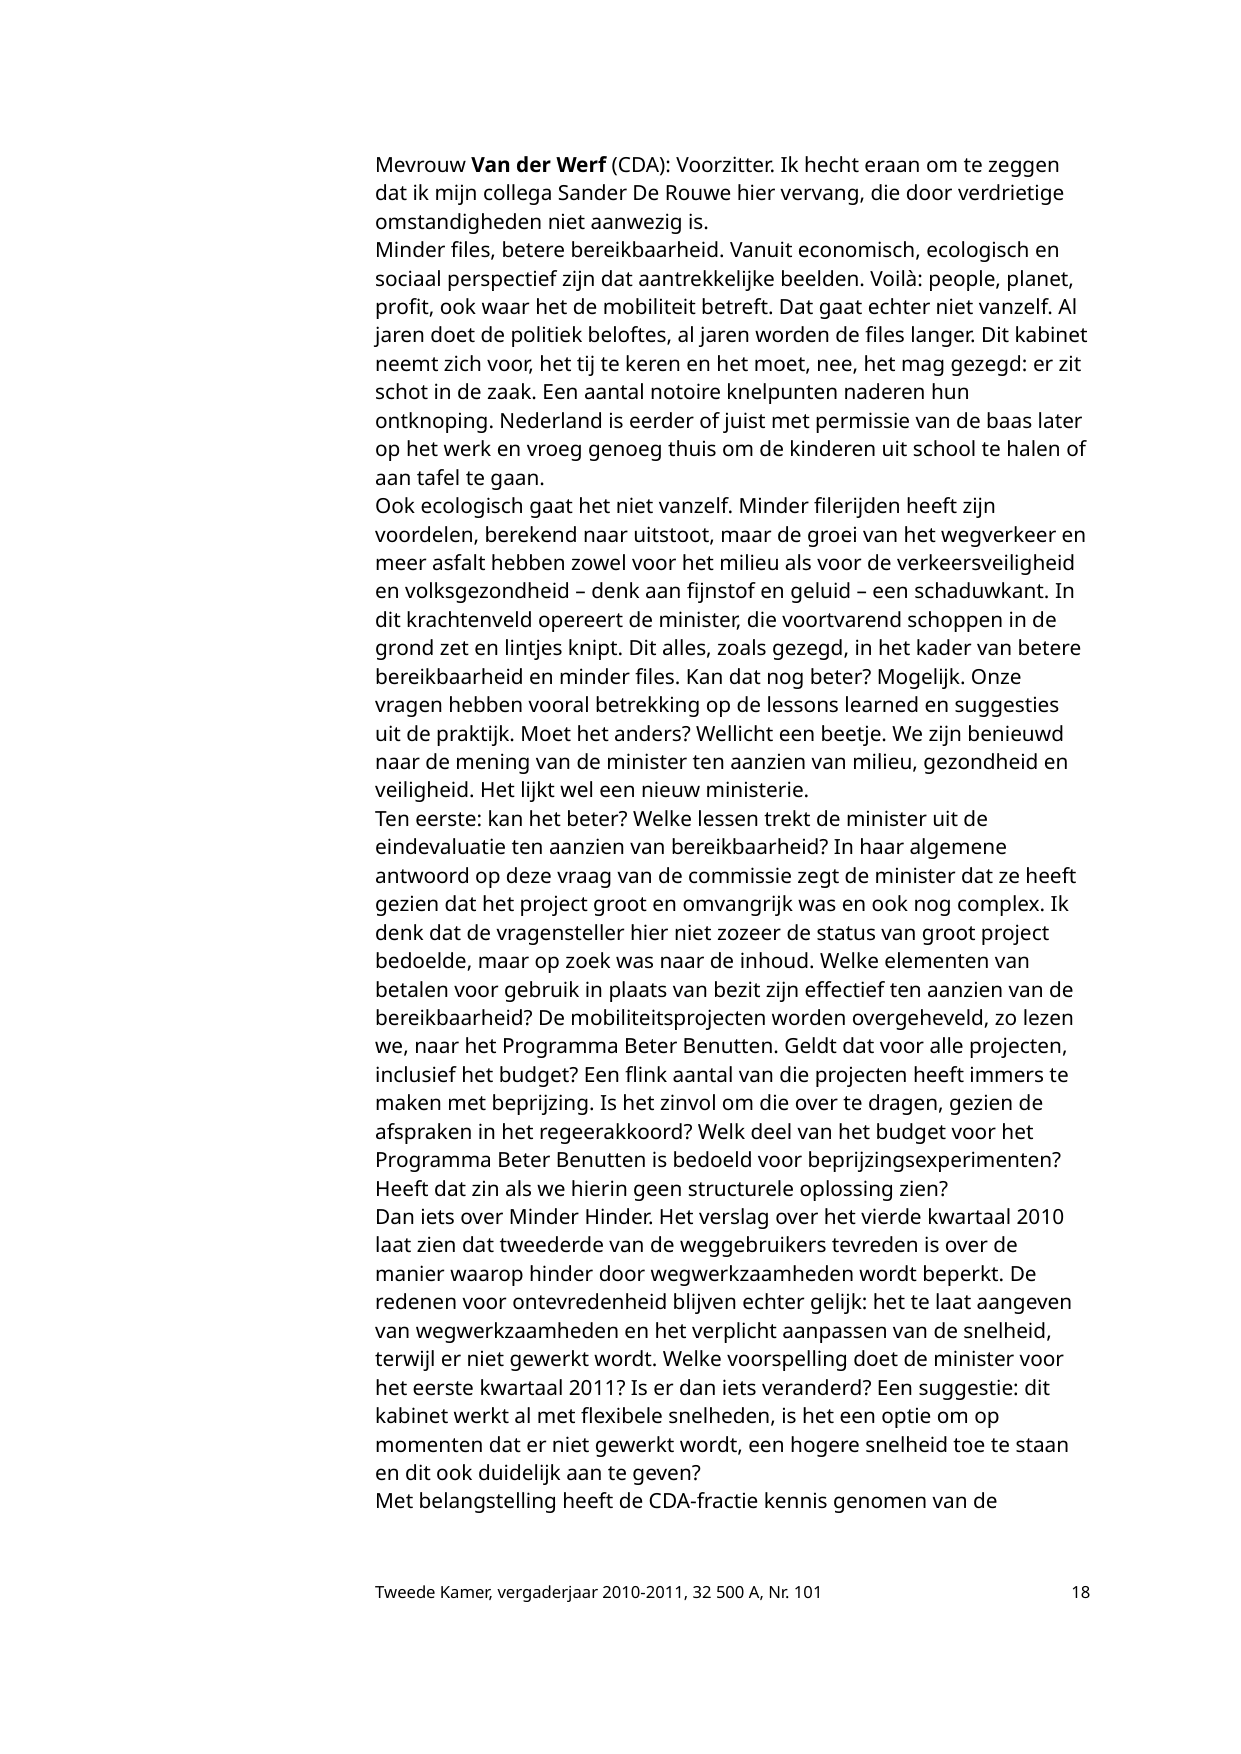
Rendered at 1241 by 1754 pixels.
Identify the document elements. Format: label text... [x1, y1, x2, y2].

text Ten eerste: kan het beter? Welke lessen trekt de minister uit de eindevaluatie ten aanzien van bereikbaarheid? In haar algemene antwoord op deze vraag van de commissie zegt de minister dat ze heeft gezien dat het project groot en omvangrijk was en ook nog complex. Ik denk dat de vragensteller hier niet zozeer de status van groot project bedoelde, maar op zoek was naar de inhoud. Welke elementen van betalen voor gebruik in plaats van bezit zijn effectief ten aanzien van de bereikbaarheid? De mobiliteitsprojecten worden overgeheveld, zo lezen we, naar het Programma Beter Benutten. Geldt dat voor alle projecten, inclusief het budget? Een flink aantal van die projecten heeft immers te maken met beprijzing. Is het zinvol om die over te dragen, gezien de afspraken in het regeerakkoord? Welk deel van het budget voor het Programma Beter Benutten is bedoeld voor beprijzingsexperimenten? Heeft dat zin als we hierin geen structurele oplossing zien? [375, 804, 1090, 1202]
text Met belangstelling heeft de CDA-fractie kennis genomen van de [375, 1487, 1090, 1515]
text Minder files, betere bereikbaarheid. Vanuit economisch, ecologisch en sociaal perspectief zijn dat aantrekkelijke beelden. Voilà: people, planet, profit, ook waar het de mobiliteit betreft. Dat gaat echter niet vanzelf. Al jaren doet de politiek beloftes, al jaren worden de files langer. Dit kabinet neemt zich voor, het tij te keren en het moet, nee, het mag gezegd: er zit schot in de zaak. Een aantal notoire knelpunten naderen hun ontknoping. Nederland is eerder of juist met permissie van de baas later op het werk en vroeg genoeg thuis om de kinderen uit school te halen of aan tafel te gaan. [375, 235, 1090, 491]
text Ook ecologisch gaat het niet vanzelf. Minder filerijden heeft zijn voordelen, berekend naar uitstoot, maar de groei van het wegverkeer en meer asfalt hebben zowel voor het milieu als voor de verkeersveiligheid en volksgezondheid – denk aan fijnstof en geluid – een schaduwkant. In dit krachtenveld opereert de minister, die voortvarend schoppen in de grond zet en lintjes knipt. Dit alles, zoals gezegd, in het kader van betere bereikbaarheid en minder files. Kan dat nog beter? Mogelijk. Onze vragen hebben vooral betrekking op de lessons learned en suggesties uit de praktijk. Moet het anders? Wellicht een beetje. We zijn benieuwd naar de mening van de minister ten aanzien van milieu, gezondheid en veiligheid. Het lijkt wel een nieuw ministerie. [375, 491, 1090, 804]
text Dan iets over Minder Hinder. Het verslag over het vierde kwartaal 2010 laat zien dat tweederde van de weggebruikers tevreden is over de manier waarop hinder door wegwerkzaamheden wordt beperkt. De redenen voor ontevredenheid blijven echter gelijk: het te laat aangeven van wegwerkzaamheden en het verplicht aanpassen van de snelheid, terwijl er niet gewerkt wordt. Welke voorspelling doet de minister voor het eerste kwartaal 2011? Is er dan iets veranderd? Een suggestie: dit kabinet werkt al met flexibele snelheden, is het een optie om op momenten dat er niet gewerkt wordt, een hogere snelheid toe te staan en dit ook duidelijk aan te geven? [375, 1202, 1090, 1487]
text Mevrouw Van der Werf (CDA): Voorzitter. Ik hecht eraan om te zeggen dat ik mijn collega Sander De Rouwe hier vervang, die door verdrietige omstandigheden niet aanwezig is. [375, 150, 1090, 235]
